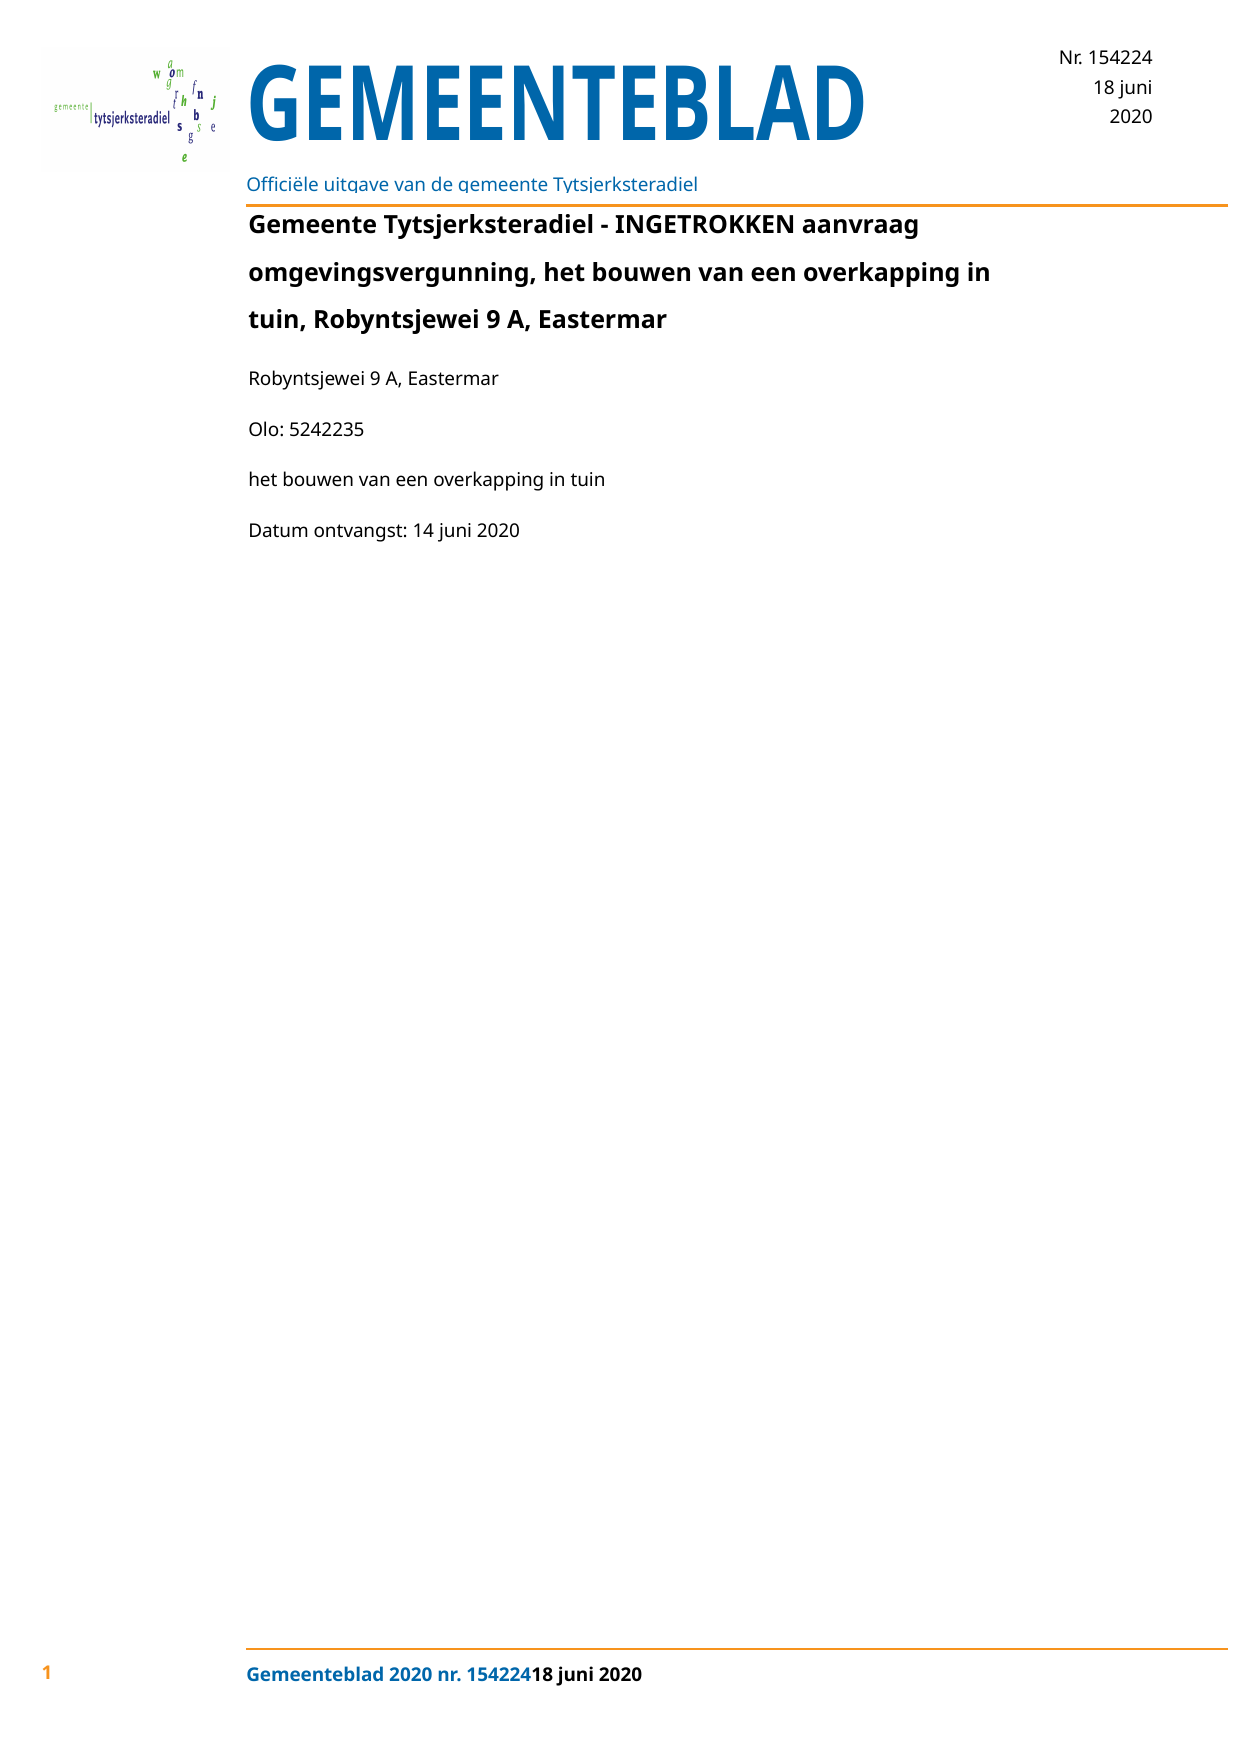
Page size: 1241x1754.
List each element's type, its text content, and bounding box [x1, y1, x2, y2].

text Robyntsjewei 9 A, Eastermar [248, 366, 1152, 391]
text Olo: 5242235 [248, 416, 1152, 442]
picture [41, 47, 231, 172]
text Gemeente Tytsjerksteradiel - INGETROKKEN aanvraag omgevingsvergunning, het bouwen van een overkapping in tuin, Robyntsjewei 9 A, Eastermar [248, 207, 1152, 336]
text Datum ontvangst: 14 juni 2020 [248, 517, 1152, 542]
text het bouwen van een overkapping in tuin [248, 466, 1152, 492]
